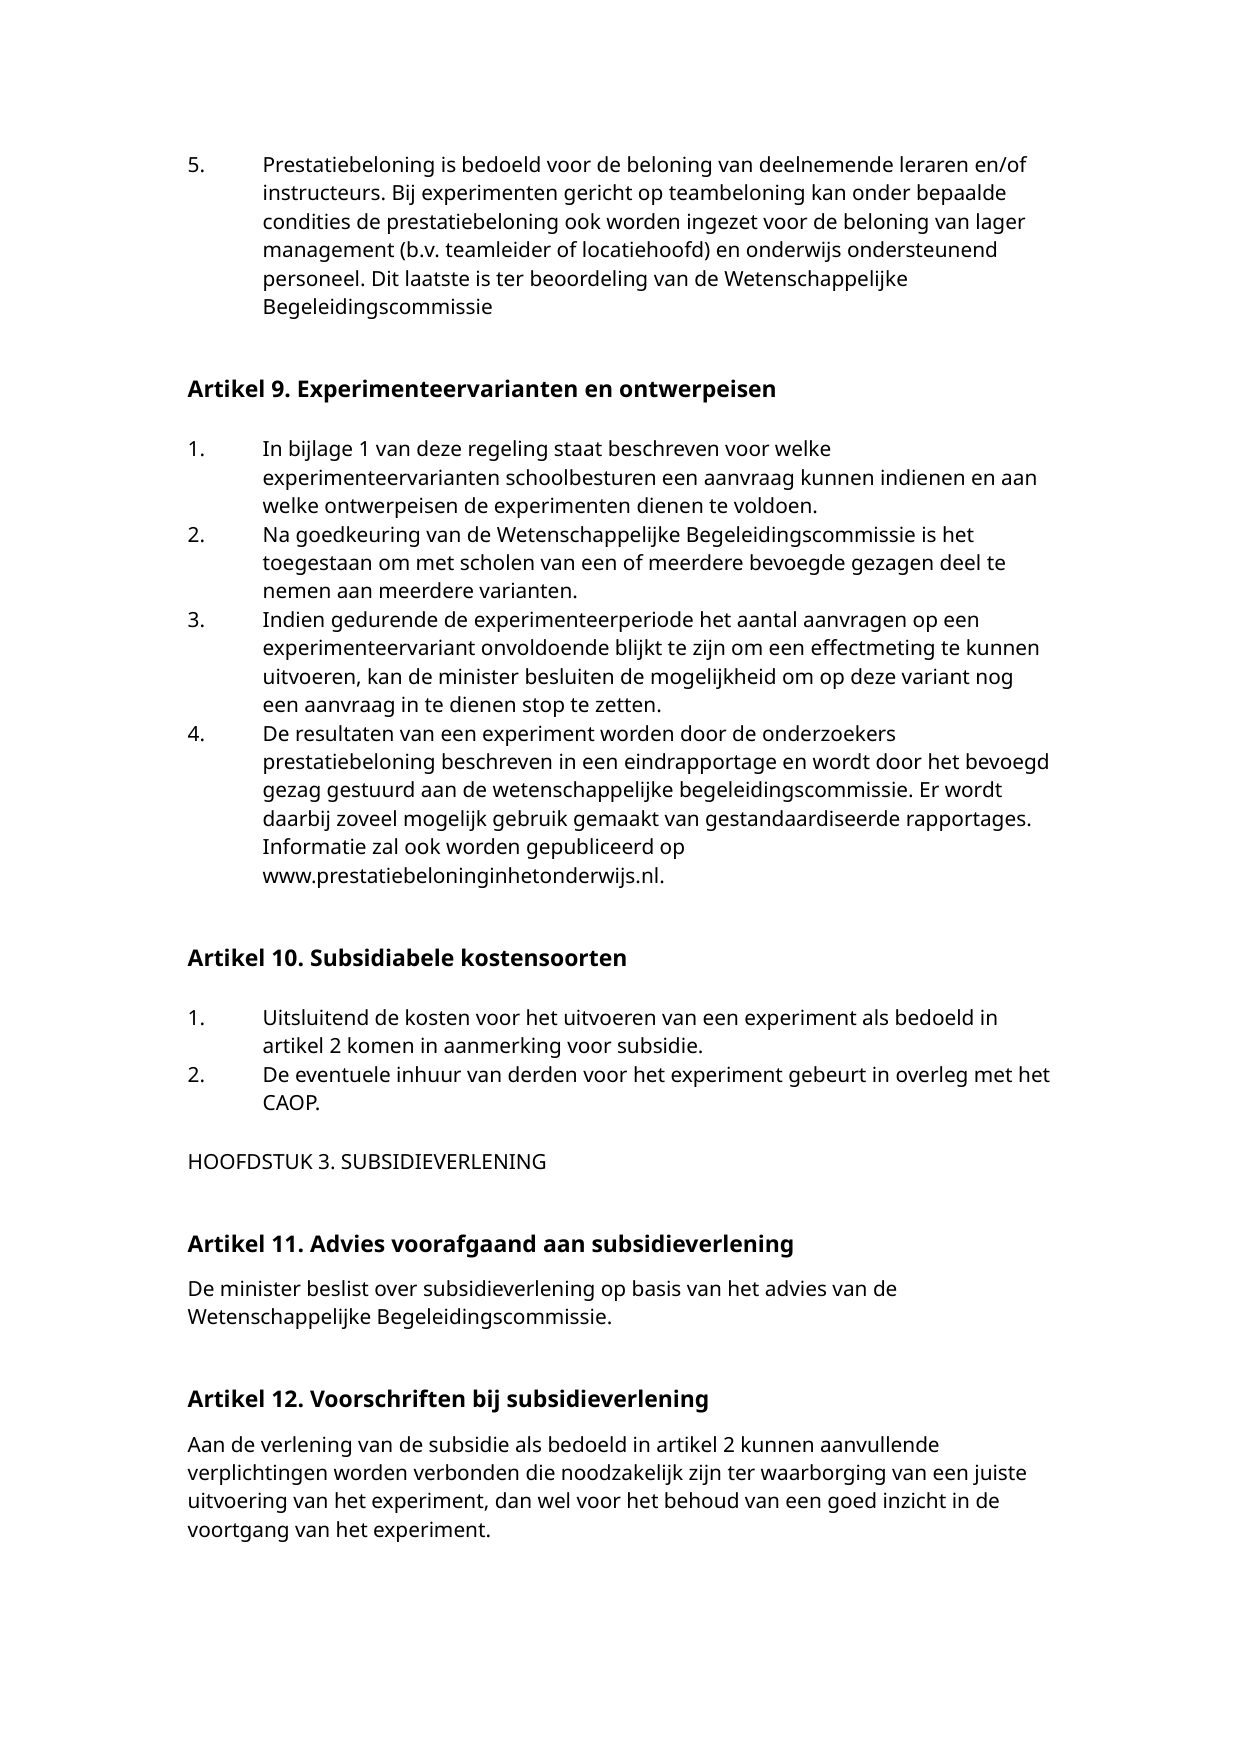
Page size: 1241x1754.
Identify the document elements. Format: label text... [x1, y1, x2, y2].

list De resultaten van een experiment worden door de onderzoekers prestatiebeloning beschreven in een eindrapportage en wordt door het bevoegd gezag gestuurd aan de wetenschappelijke begeleidingscommissie. Er wordt daarbij zoveel mogelijk gebruik gemaakt van gestandaardiseerde rapportages. Informatie zal ook worden gepubliceerd op www.prestatiebeloninginhetonderwijs.nl. [187, 719, 1053, 889]
list Indien gedurende de experimenteerperiode het aantal aanvragen op een experimenteervariant onvoldoende blijkt te zijn om een effectmeting te kunnen uitvoeren, kan de minister besluiten de mogelijkheid om op deze variant nog een aanvraag in te dienen stop te zetten. [187, 605, 1053, 719]
list Prestatiebeloning is bedoeld voor de beloning van deelnemende leraren en/of instructeurs. Bij experimenten gericht op teambeloning kan onder bepaalde condities de prestatiebeloning ook worden ingezet voor de beloning van lager management (b.v. teamleider of locatiehoofd) en onderwijs ondersteunend personeel. Dit laatste is ter beoordeling van de Wetenschappelijke Begeleidingscommissie [187, 150, 1053, 321]
subtitle Artikel 9. Experimenteervarianten en ontwerpeisen [187, 373, 1053, 404]
subtitle Artikel 11. Advies voorafgaand aan subsidieverlening [187, 1228, 1053, 1259]
text De minister beslist over subsidieverlening op basis van het advies van de Wetenschappelijke Begeleidingscommissie. [187, 1274, 1053, 1331]
list Uitsluitend de kosten voor het uitvoeren van een experiment als bedoeld in artikel 2 komen in aanmerking voor subsidie. [187, 1003, 1053, 1060]
subtitle Artikel 10. Subsidiabele kostensoorten [187, 942, 1053, 973]
list De eventuele inhuur van derden voor het experiment gebeurt in overleg met het CAOP. [187, 1060, 1053, 1117]
text Aan de verlening van de subsidie als bedoeld in artikel 2 kunnen aanvullende verplichtingen worden verbonden die noodzakelijk zijn ter waarborging van een juiste uitvoering van het experiment, dan wel voor het behoud van een goed inzicht in de voortgang van het experiment. [187, 1430, 1053, 1543]
list In bijlage 1 van deze regeling staat beschreven voor welke experimenteervarianten schoolbesturen een aanvraag kunnen indienen en aan welke ontwerpeisen de experimenten dienen te voldoen. [187, 434, 1053, 520]
subtitle HOOFDSTUK 3. SUBSIDIEVERLENING [187, 1147, 1053, 1175]
subtitle Artikel 12. Voorschriften bij subsidieverlening [187, 1383, 1053, 1415]
list Na goedkeuring van de Wetenschappelijke Begeleidingscommissie is het toegestaan om met scholen van een of meerdere bevoegde gezagen deel te nemen aan meerdere varianten. [187, 520, 1053, 605]
